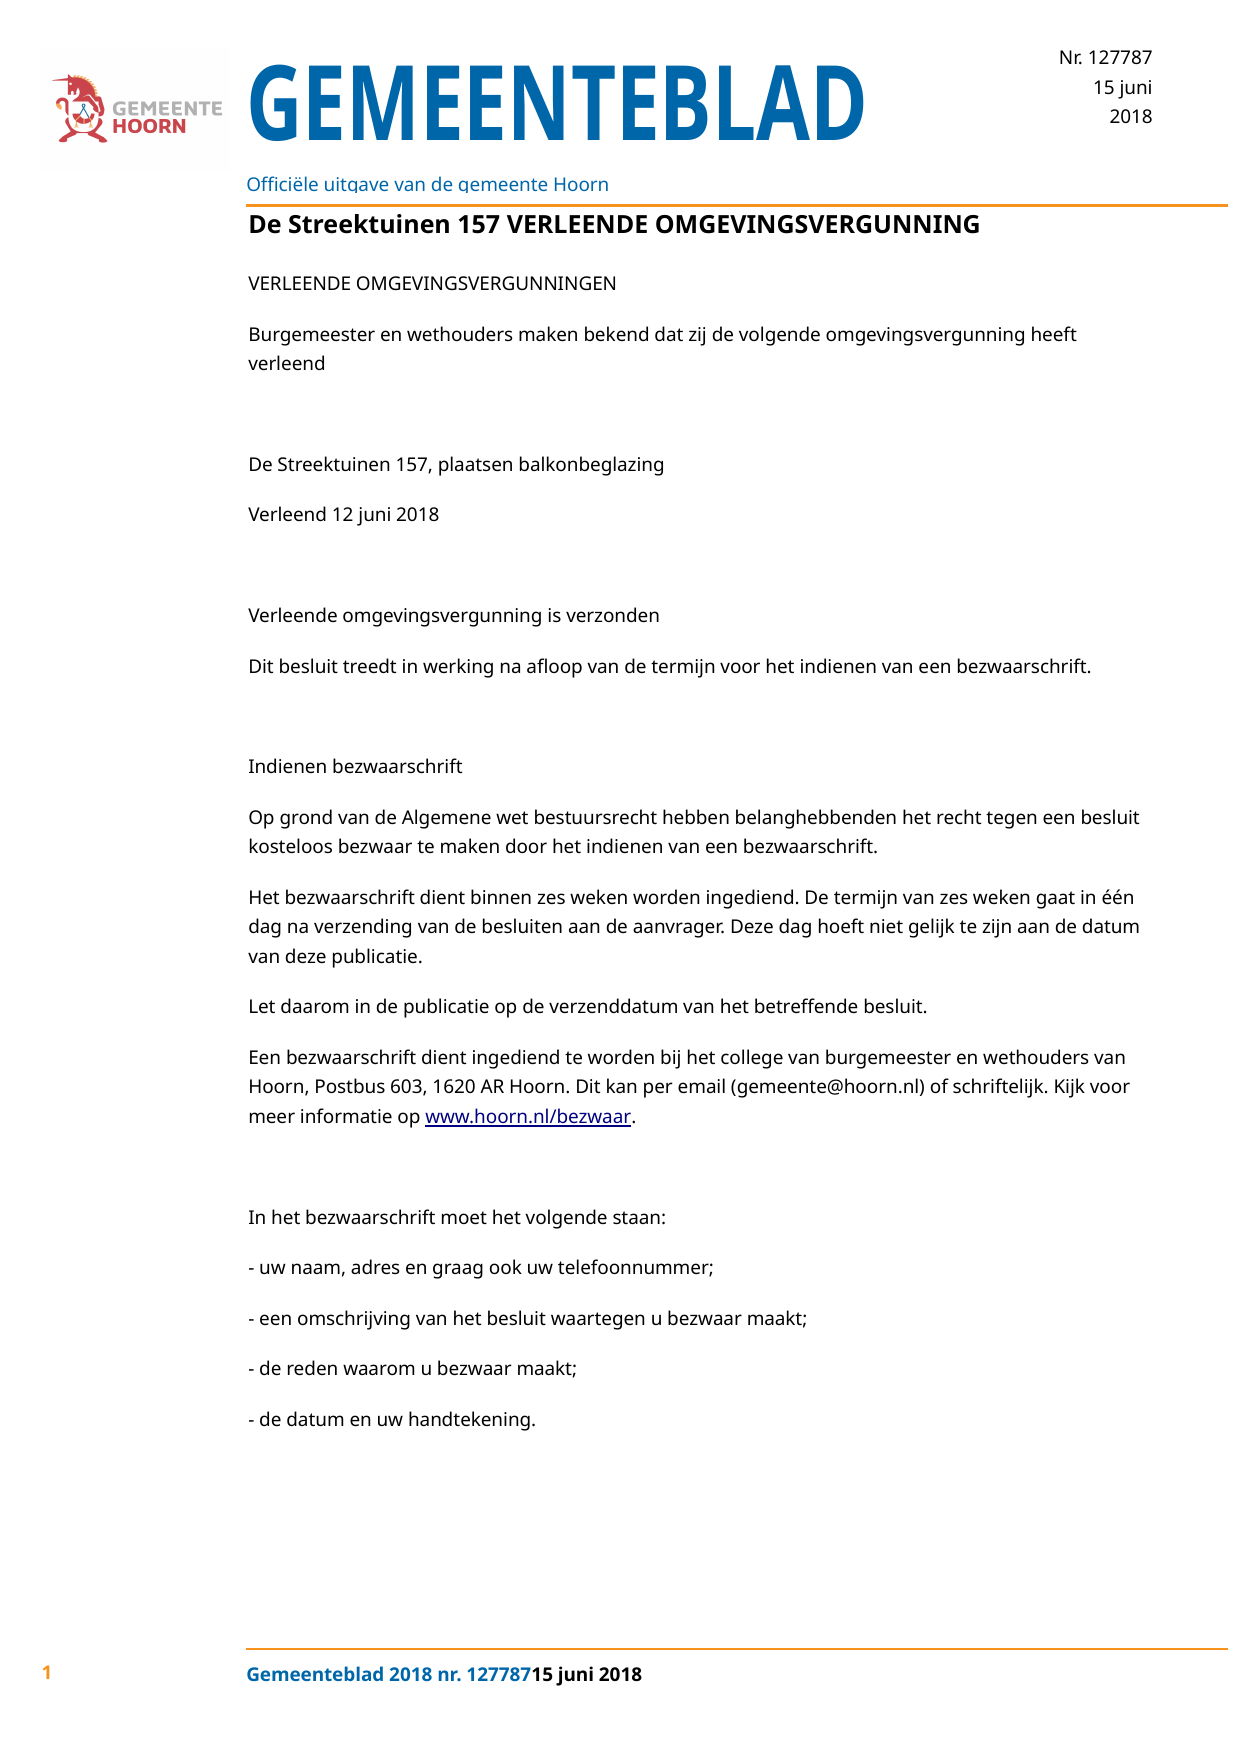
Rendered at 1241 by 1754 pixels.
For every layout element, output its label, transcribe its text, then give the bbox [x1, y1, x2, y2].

text Burgemeester en wethouders maken bekend dat zij de volgende omgevingsvergunning heeft verleend [248, 321, 1152, 376]
text Op grond van de Algemene wet bestuursrecht hebben belanghebbenden het recht tegen een besluit kosteloos bezwaar te maken door het indienen van een bezwaarschrift. [248, 804, 1152, 859]
text De Streektuinen 157 VERLEENDE OMGEVINGSVERGUNNING [248, 207, 1152, 241]
text In het bezwaarschrift moet het volgende staan: [248, 1204, 1152, 1230]
text Let daarom in de publicatie op de verzenddatum van het betreffende besluit. [248, 994, 1152, 1019]
text Dit besluit treedt in werking na afloop van de termijn voor het indienen van een bezwaarschrift. [248, 653, 1152, 678]
text - de reden waarom u bezwaar maakt; [248, 1355, 1152, 1381]
text Verleende omgevingsvergunning is verzonden [248, 602, 1152, 628]
text - uw naam, adres en graag ook uw telefoonnummer; [248, 1254, 1152, 1280]
text Een bezwaarschrift dient ingediend te worden bij het college van burgemeester en wethouders van Hoorn, Postbus 603, 1620 AR Hoorn. Dit kan per email (gemeente@hoorn.nl) of schriftelijk. Kijk voor meer informatie op www.hoorn.nl/bezwaar. [248, 1044, 1152, 1129]
text Verleend 12 juni 2018 [248, 502, 1152, 527]
text Indienen bezwaarschrift [248, 754, 1152, 779]
picture [41, 47, 231, 172]
text - een omschrijving van het besluit waartegen u bezwaar maakt; [248, 1305, 1152, 1331]
text Het bezwaarschrift dient binnen zes weken worden ingediend. De termijn van zes weken gaat in één dag na verzending van de besluiten aan de aanvrager. Deze dag hoeft niet gelijk te zijn aan de datum van deze publicatie. [248, 884, 1152, 969]
text De Streektuinen 157, plaatsen balkonbeglazing [248, 451, 1152, 477]
text - de datum en uw handtekening. [248, 1406, 1152, 1431]
text VERLEENDE OMGEVINGSVERGUNNINGEN [248, 270, 1152, 296]
